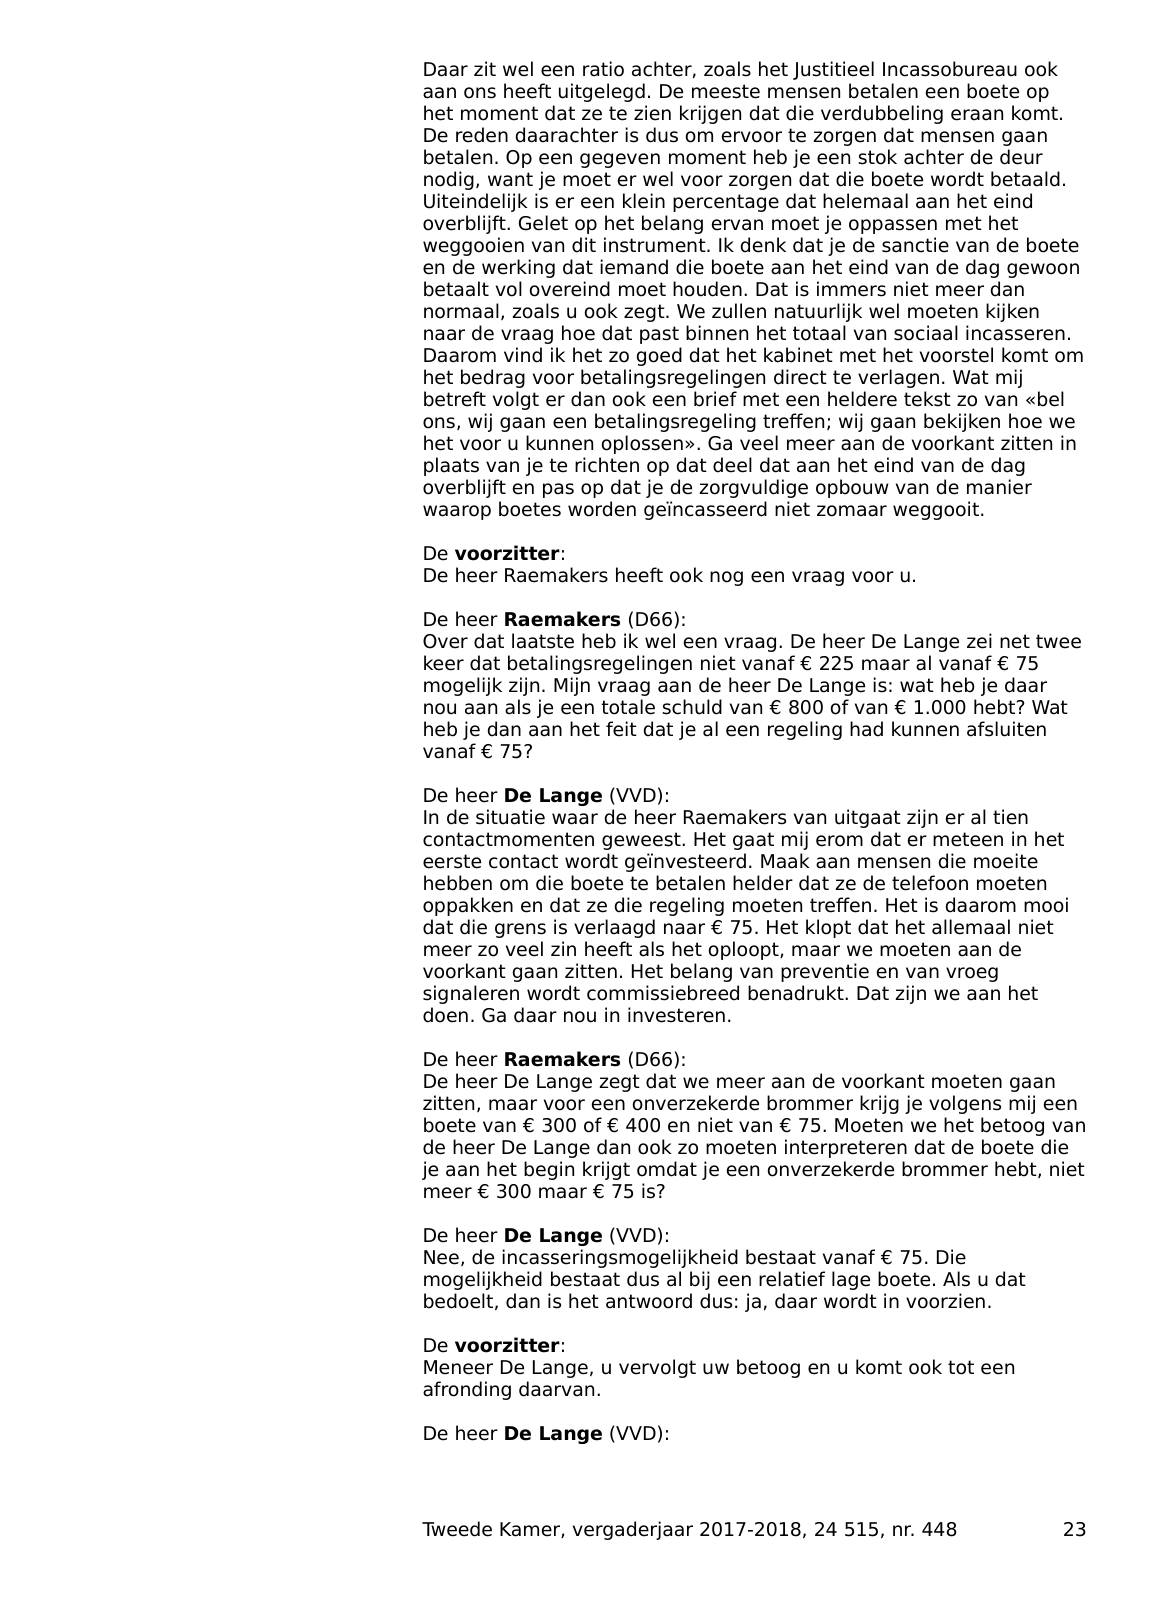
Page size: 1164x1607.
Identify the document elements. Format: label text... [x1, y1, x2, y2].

text Over dat laatste heb ik wel een vraag. De heer De Lange zei net twee keer dat betalingsregelingen niet vanaf € 225 maar al vanaf € 75 mogelijk zijn. Mijn vraag aan de heer De Lange is: wat heb je daar nou aan als je een totale schuld van € 800 of van € 1.000 hebt? Wat heb je dan aan het feit dat je al een regeling had kunnen afsluiten vanaf € 75? [422, 631, 1087, 763]
text Nee, de incasseringsmogelijkheid bestaat vanaf € 75. Die mogelijkheid bestaat dus al bij een relatief lage boete. Als u dat bedoelt, dan is het antwoord dus: ja, daar wordt in voorzien. [422, 1247, 1087, 1313]
text De heer Raemakers (D66): [422, 609, 1087, 631]
text In de situatie waar de heer Raemakers van uitgaat zijn er al tien contactmomenten geweest. Het gaat mij erom dat er meteen in het eerste contact wordt geïnvesteerd. Maak aan mensen die moeite hebben om die boete te betalen helder dat ze de telefoon moeten oppakken en dat ze die regeling moeten treffen. Het is daarom mooi dat die grens is verlaagd naar € 75. Het klopt dat het allemaal niet meer zo veel zin heeft als het oploopt, maar we moeten aan de voorkant gaan zitten. Het belang van preventie en van vroeg signaleren wordt commissiebreed benadrukt. Dat zijn we aan het doen. Ga daar nou in investeren. [422, 807, 1087, 1027]
text De heer Raemakers (D66): [422, 1049, 1087, 1071]
text De voorzitter: [422, 543, 1087, 565]
text Meneer De Lange, u vervolgt uw betoog en u komt ook tot een afronding daarvan. [422, 1357, 1087, 1401]
text De voorzitter: [422, 1335, 1087, 1357]
text De heer De Lange zegt dat we meer aan de voorkant moeten gaan zitten, maar voor een onverzekerde brommer krijg je volgens mij een boete van € 300 of € 400 en niet van € 75. Moeten we het betoog van de heer De Lange dan ook zo moeten interpreteren dat de boete die je aan het begin krijgt omdat je een onverzekerde brommer hebt, niet meer € 300 maar € 75 is? [422, 1071, 1087, 1203]
text De heer De Lange (VVD): [422, 1225, 1087, 1247]
text De heer Raemakers heeft ook nog een vraag voor u. [422, 565, 1087, 587]
text De heer De Lange (VVD): [422, 1423, 1087, 1445]
text Daar zit wel een ratio achter, zoals het Justitieel Incassobureau ook aan ons heeft uitgelegd. De meeste mensen betalen een boete op het moment dat ze te zien krijgen dat die verdubbeling eraan komt. De reden daarachter is dus om ervoor te zorgen dat mensen gaan betalen. Op een gegeven moment heb je een stok achter de deur nodig, want je moet er wel voor zorgen dat die boete wordt betaald. Uiteindelijk is er een klein percentage dat helemaal aan het eind overblijft. Gelet op het belang ervan moet je oppassen met het weggooien van dit instrument. Ik denk dat je de sanctie van de boete en de werking dat iemand die boete aan het eind van de dag gewoon betaalt vol overeind moet houden. Dat is immers niet meer dan normaal, zoals u ook zegt. We zullen natuurlijk wel moeten kijken naar de vraag hoe dat past binnen het totaal van sociaal incasseren. Daarom vind ik het zo goed dat het kabinet met het voorstel komt om het bedrag voor betalingsregelingen direct te verlagen. Wat mij betreft volgt er dan ook een brief met een heldere tekst zo van «bel ons, wij gaan een betalingsregeling treffen; wij gaan bekijken hoe we het voor u kunnen oplossen». Ga veel meer aan de voorkant zitten in plaats van je te richten op dat deel dat aan het eind van de dag overblijft en pas op dat je de zorgvuldige opbouw van de manier waarop boetes worden geïncasseerd niet zomaar weggooit. [422, 59, 1087, 521]
text De heer De Lange (VVD): [422, 785, 1087, 807]
